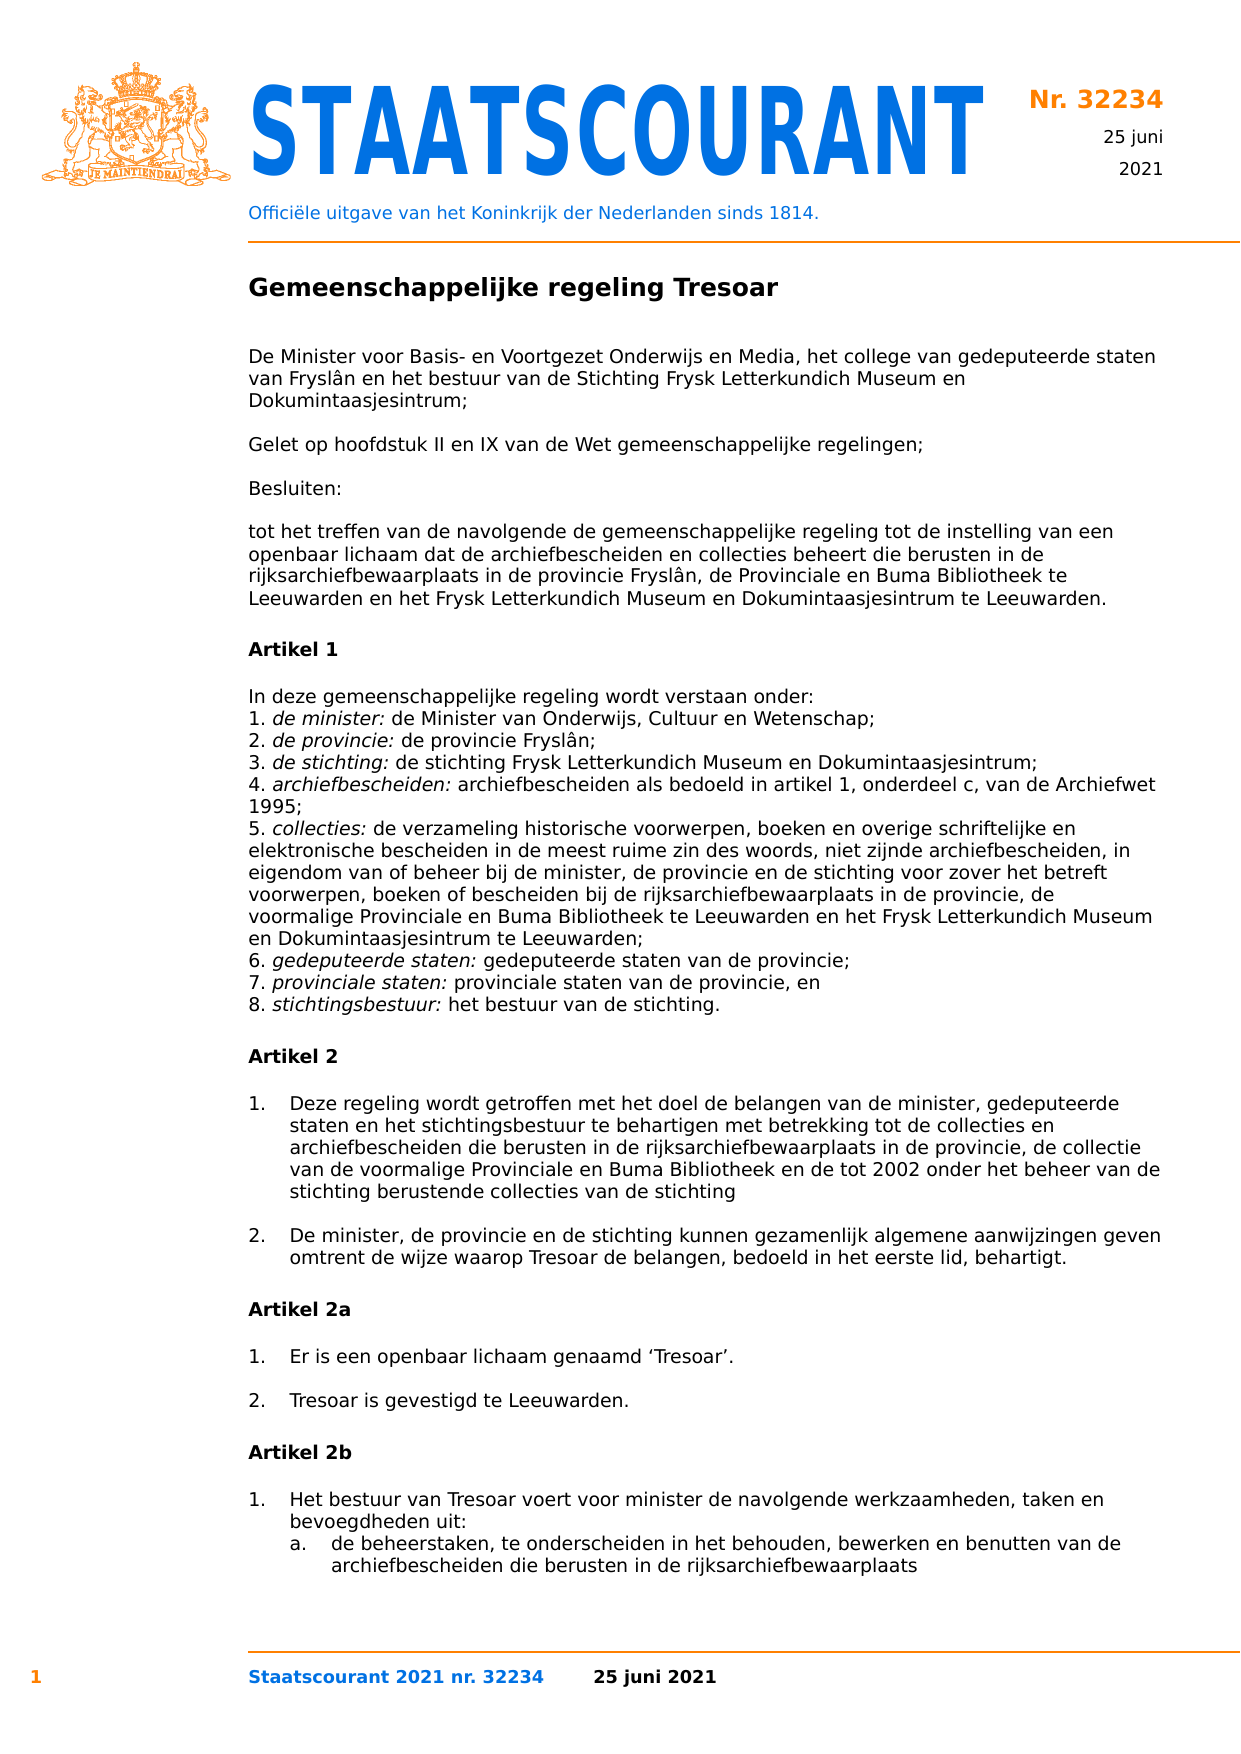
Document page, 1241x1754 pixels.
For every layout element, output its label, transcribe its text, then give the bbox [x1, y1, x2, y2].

table_cell 2021 [998, 153, 1240, 203]
table_header Nr. 32234 [998, 62, 1240, 121]
subtitle Artikel 2b [248, 1442, 1163, 1463]
text 2. Tresoar is gevestigd te Leeuwarden. [248, 1389, 1163, 1412]
picture [41, 62, 231, 186]
text 1. Er is een openbaar lichaam genaamd ‘Tresoar’. [248, 1346, 1163, 1368]
table_cell Officiële uitgave van het Koninkrijk der Nederlanden sinds 1814. [248, 203, 1240, 241]
text Gelet op hoofdstuk II en IX van de Wet gemeenschappelijke regelingen; [248, 434, 1163, 456]
text De Minister voor Basis- en Voortgezet Onderwijs en Media, het college van gedeputeerde staten van Fryslân en het bestuur van de Stichting Frysk Letterkundich Museum en Dokumintaasjesintrum; [248, 346, 1163, 412]
table_header STAATSCOURANT [248, 62, 998, 203]
text 1. Deze regeling wordt getroffen met het doel de belangen van de minister, gedeputeerde staten en het stichtingsbestuur te behartigen met betrekking tot de collecties en archiefbescheiden die berusten in de rijksarchiefbewaarplaats in de provincie, de collectie van de voormalige Provinciale en Buma Bibliotheek en de tot 2002 onder het beheer van de stichting berustende collecties van de stichting [248, 1093, 1163, 1203]
text tot het treffen van de navolgende de gemeenschappelijke regeling tot de instelling van een openbaar lichaam dat de archiefbescheiden en collecties beheert die berusten in de rijksarchiefbewaarplaats in de provincie Fryslân, de Provinciale en Buma Bibliotheek te Leeuwarden en het Frysk Letterkundich Museum en Dokumintaasjesintrum te Leeuwarden. [248, 521, 1163, 609]
text 2. de provincie: de provincie Fryslân; [248, 730, 1163, 752]
text 6. gedeputeerde staten: gedeputeerde staten van de provincie; [248, 950, 1163, 972]
text 5. collecties: de verzameling historische voorwerpen, boeken en overige schriftelijke en elektronische bescheiden in de meest ruime zin des woords, niet zijnde archiefbescheiden, in eigendom van of beheer bij de minister, de provincie en de stichting voor zover het betreft voorwerpen, boeken of bescheiden bij de rijksarchiefbewaarplaats in de provincie, de voormalige Provinciale en Buma Bibliotheek te Leeuwarden en het Frysk Letterkundich Museum en Dokumintaasjesintrum te Leeuwarden; [248, 818, 1163, 950]
text 8. stichtingsbestuur: het bestuur van de stichting. [248, 994, 1163, 1016]
subtitle Artikel 2a [248, 1299, 1163, 1321]
subtitle Artikel 2 [248, 1046, 1163, 1068]
text a. de beheerstaken, te onderscheiden in het behouden, bewerken en benutten van de archiefbescheiden die berusten in de rijksarchiefbewaarplaats [289, 1532, 1163, 1576]
text 1. de minister: de Minister van Onderwijs, Cultuur en Wetenschap; [248, 708, 1163, 730]
text Besluiten: [248, 478, 1163, 499]
table_cell 25 juni [998, 121, 1240, 153]
subtitle Artikel 1 [248, 639, 1163, 661]
text 7. provinciale staten: provinciale staten van de provincie, en [248, 972, 1163, 994]
text 3. de stichting: de stichting Frysk Letterkundich Museum en Dokumintaasjesintrum; [248, 752, 1163, 774]
subtitle Gemeenschappelijke regeling Tresoar [248, 273, 1163, 302]
text 2. De minister, de provincie en de stichting kunnen gezamenlijk algemene aanwijzingen geven omtrent de wijze waarop Tresoar de belangen, bedoeld in het eerste lid, behartigt. [248, 1225, 1163, 1269]
text 4. archiefbescheiden: archiefbescheiden als bedoeld in artikel 1, onderdeel c, van de Archiefwet 1995; [248, 774, 1163, 818]
table_header [25, 62, 248, 241]
text 1. Het bestuur van Tresoar voert voor minister de navolgende werkzaamheden, taken en bevoegdheden uit: [248, 1488, 1163, 1532]
text In deze gemeenschappelijke regeling wordt verstaan onder: [248, 686, 1163, 708]
